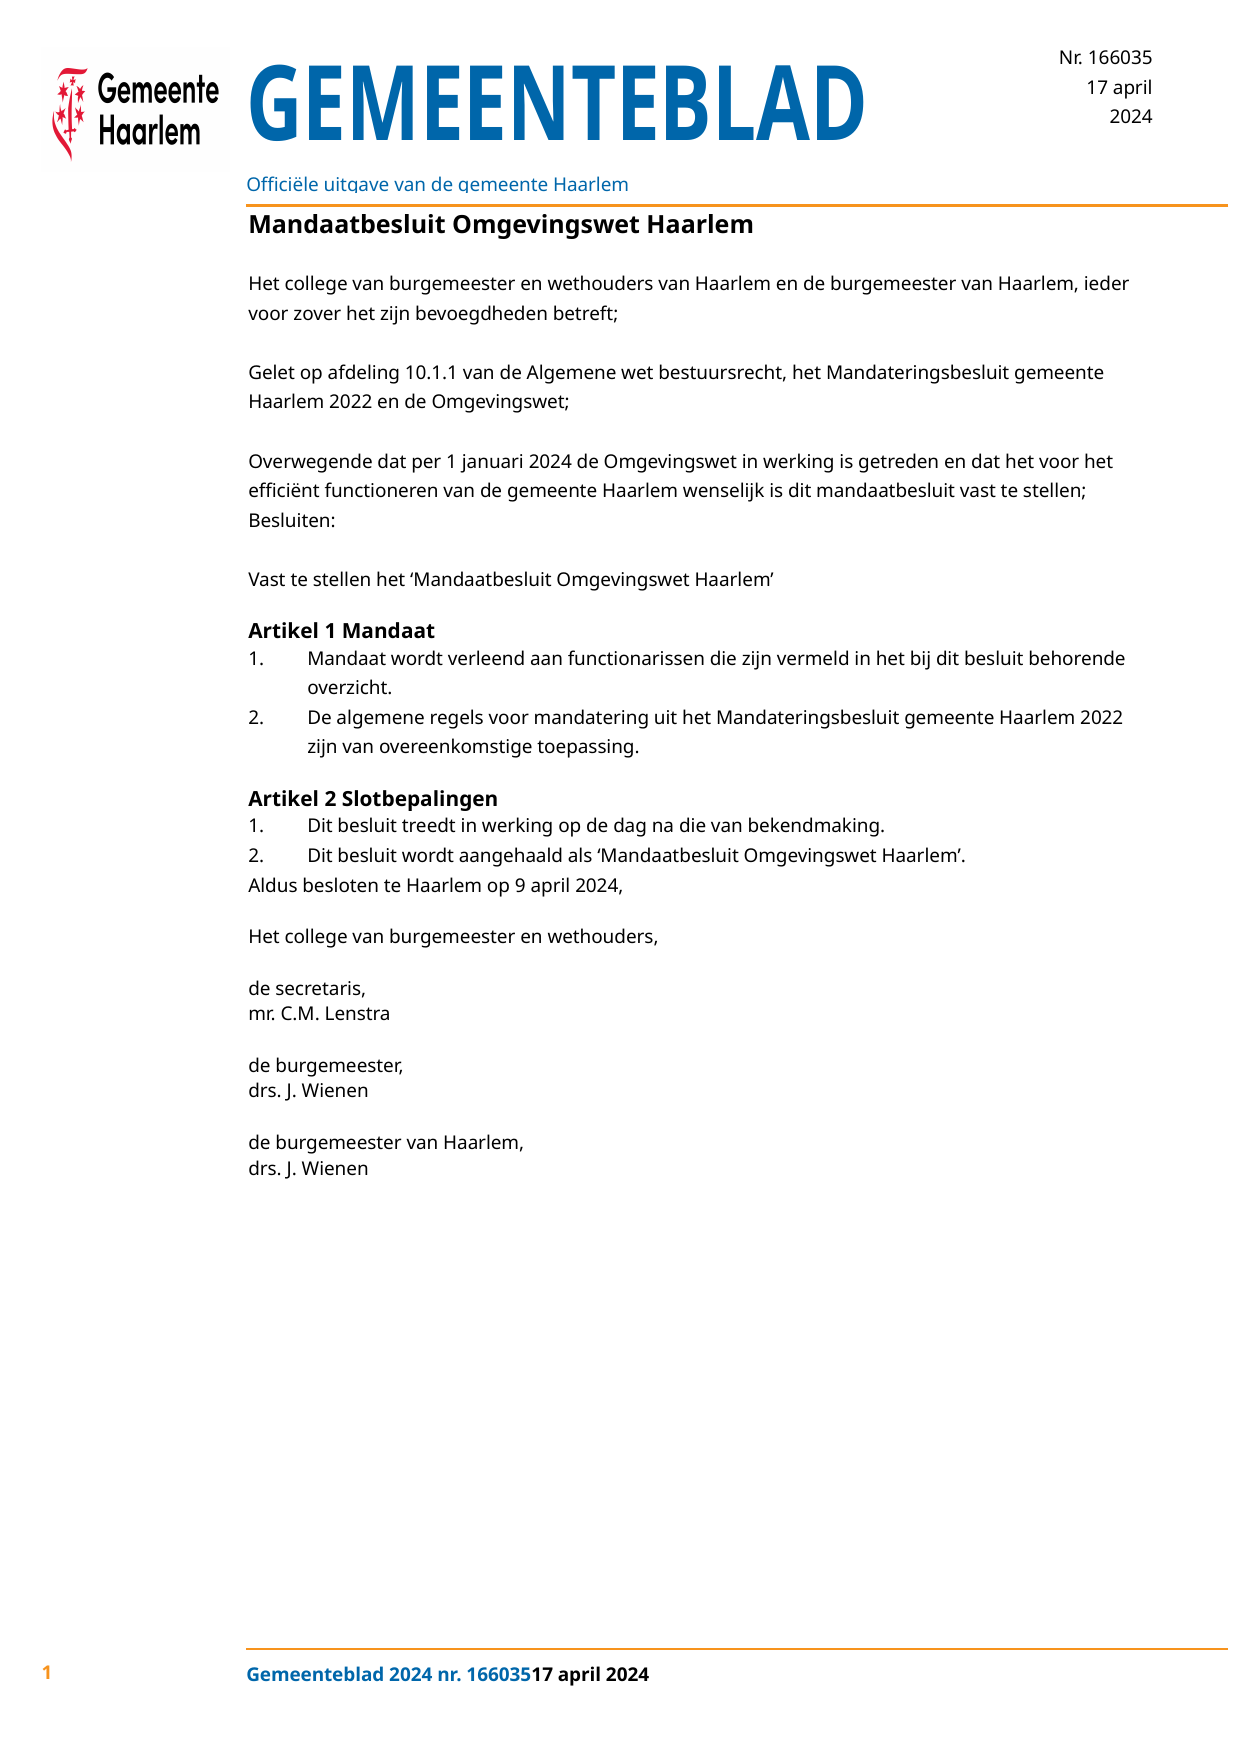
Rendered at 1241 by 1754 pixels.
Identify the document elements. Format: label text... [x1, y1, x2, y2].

text mr. C.M. Lenstra [248, 1000, 1152, 1026]
text Artikel 2 Slotbepalingen [248, 784, 1152, 813]
text drs. J. Wienen [248, 1078, 1152, 1103]
text de burgemeester, [248, 1052, 1152, 1078]
text Het college van burgemeester en wethouders van Haarlem en de burgemeester van Haarlem, ieder voor zover het zijn bevoegdheden betreft; [248, 270, 1152, 326]
text Gelet op afdeling 10.1.1 van de Algemene wet bestuursrecht, het Mandateringsbesluit gemeente Haarlem 2022 en de Omgevingswet; [248, 359, 1152, 414]
text de burgemeester van Haarlem, [248, 1129, 1152, 1155]
picture [41, 47, 231, 172]
text Artikel 1 Mandaat [248, 617, 1152, 645]
text Het college van burgemeester en wethouders, [248, 923, 1152, 949]
text drs. J. Wienen [248, 1155, 1152, 1181]
text Mandaatbesluit Omgevingswet Haarlem [248, 207, 1152, 241]
list Mandaat wordt verleend aan functionarissen die zijn vermeld in het bij dit besluit behorende overzicht. [248, 645, 1152, 700]
text Aldus besloten te Haarlem op 9 april 2024, [248, 872, 1152, 897]
list De algemene regels voor mandatering uit het Mandateringsbesluit gemeente Haarlem 2022 zijn van overeenkomstige toepassing. [248, 704, 1152, 759]
list Dit besluit treedt in werking op de dag na die van bekendmaking. [248, 813, 1152, 838]
text Overwegende dat per 1 januari 2024 de Omgevingswet in werking is getreden en dat het voor het efficiënt functioneren van de gemeente Haarlem wenselijk is dit mandaatbesluit vast te stellen; [248, 448, 1152, 503]
text Besluiten: [248, 507, 1152, 533]
text Vast te stellen het ‘Mandaatbesluit Omgevingswet Haarlem’ [248, 566, 1152, 592]
text de secretaris, [248, 975, 1152, 1000]
list Dit besluit wordt aangehaald als ‘Mandaatbesluit Omgevingswet Haarlem’. [248, 842, 1152, 868]
